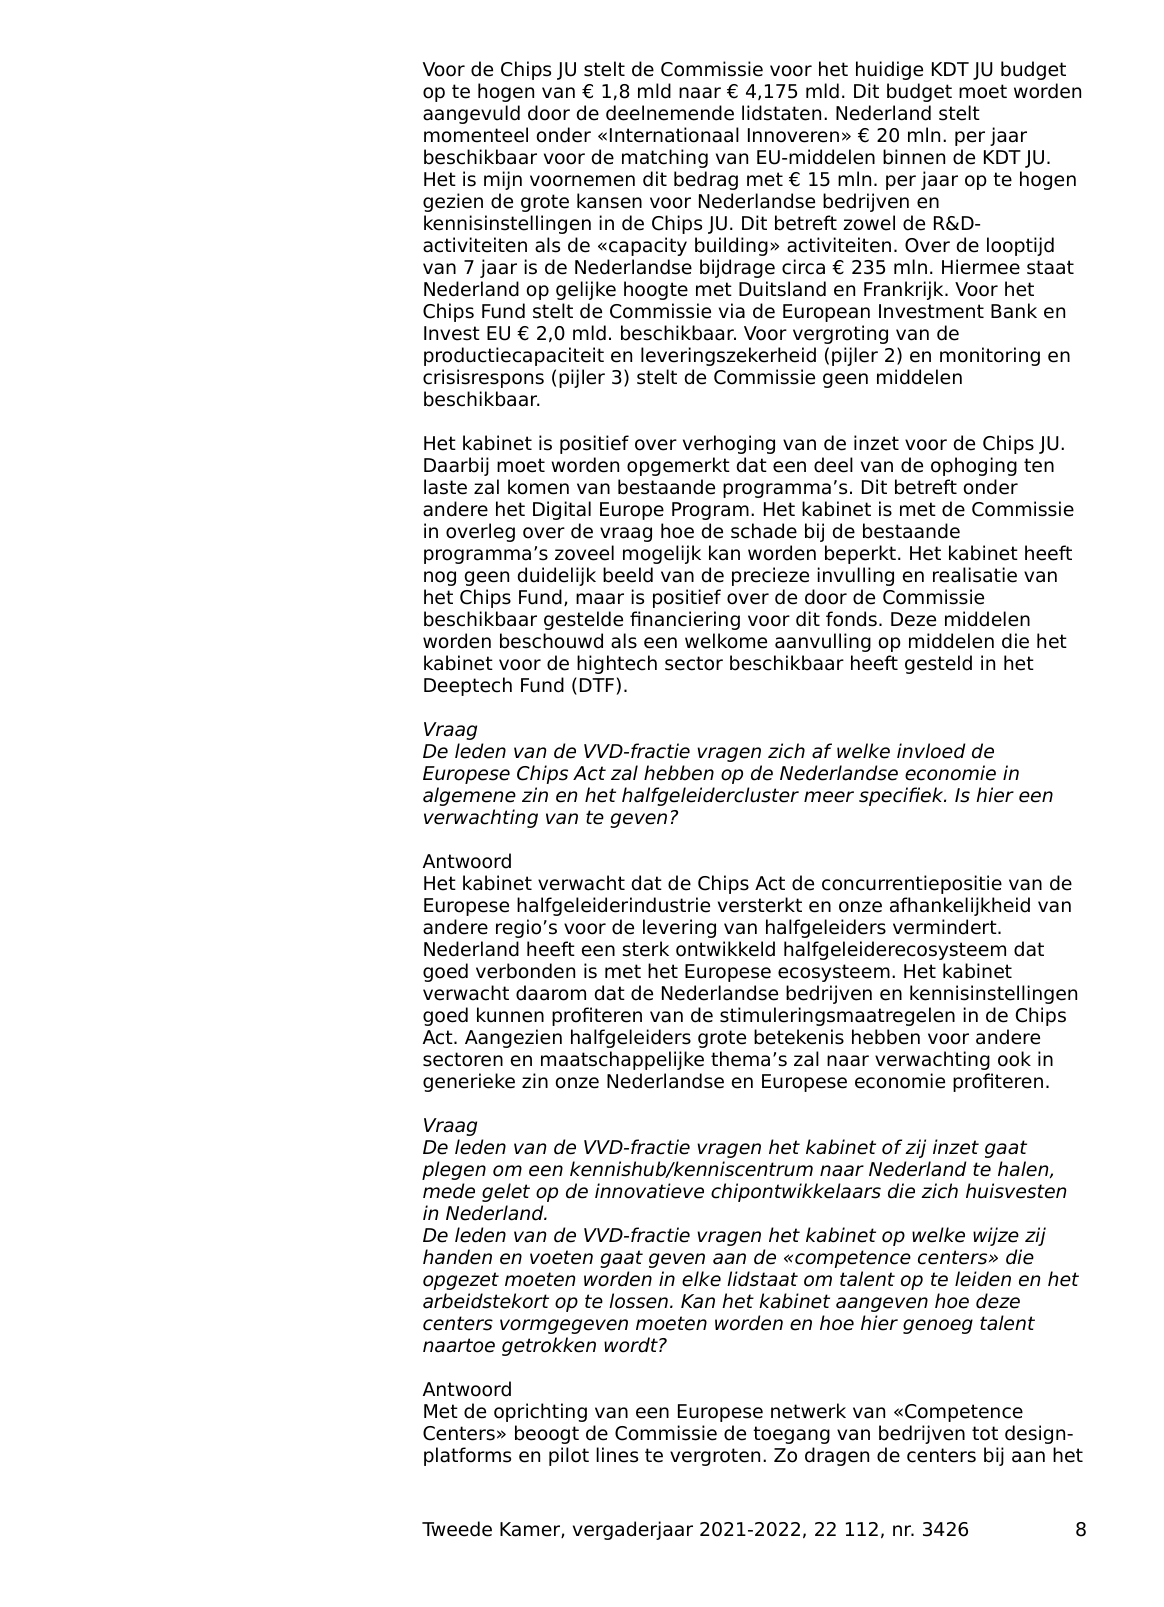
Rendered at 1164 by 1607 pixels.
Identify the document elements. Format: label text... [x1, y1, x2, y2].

text Met de oprichting van een Europese netwerk van «Competence Centers» beoogt de Commissie de toegang van bedrijven tot design-platforms en pilot lines te vergroten. Zo dragen de centers bij aan het [422, 1401, 1087, 1467]
text De leden van de VVD-fractie vragen het kabinet of zij inzet gaat plegen om een kennishub/kenniscentrum naar Nederland te halen, mede gelet op de innovatieve chipontwikkelaars die zich huisvesten in Nederland. [422, 1137, 1087, 1225]
text Voor de Chips JU stelt de Commissie voor het huidige KDT JU budget op te hogen van € 1,8 mld naar € 4,175 mld. Dit budget moet worden aangevuld door de deelnemende lidstaten. Nederland stelt momenteel onder «Internationaal Innoveren» € 20 mln. per jaar beschikbaar voor de matching van EU-middelen binnen de KDT JU. Het is mijn voornemen dit bedrag met € 15 mln. per jaar op te hogen gezien de grote kansen voor Nederlandse bedrijven en kennisinstellingen in de Chips JU. Dit betreft zowel de R&D-activiteiten als de «capacity building» activiteiten. Over de looptijd van 7 jaar is de Nederlandse bijdrage circa € 235 mln. Hiermee staat Nederland op gelijke hoogte met Duitsland en Frankrijk. Voor het Chips Fund stelt de Commissie via de European Investment Bank en Invest EU € 2,0 mld. beschikbaar. Voor vergroting van de productiecapaciteit en leveringszekerheid (pijler 2) en monitoring en crisisrespons (pijler 3) stelt de Commissie geen middelen beschikbaar. [422, 59, 1087, 411]
text Vraag [422, 1115, 1087, 1137]
text Antwoord [422, 1379, 1087, 1401]
text Vraag [422, 719, 1087, 741]
text Het kabinet verwacht dat de Chips Act de concurrentiepositie van de Europese halfgeleiderindustrie versterkt en onze afhankelijkheid van andere regio’s voor de levering van halfgeleiders vermindert. Nederland heeft een sterk ontwikkeld halfgeleiderecosysteem dat goed verbonden is met het Europese ecosysteem. Het kabinet verwacht daarom dat de Nederlandse bedrijven en kennisinstellingen goed kunnen profiteren van de stimuleringsmaatregelen in de Chips Act. Aangezien halfgeleiders grote betekenis hebben voor andere sectoren en maatschappelijke thema’s zal naar verwachting ook in generieke zin onze Nederlandse en Europese economie profiteren. [422, 873, 1087, 1093]
text Het kabinet is positief over verhoging van de inzet voor de Chips JU. Daarbij moet worden opgemerkt dat een deel van de ophoging ten laste zal komen van bestaande programma’s. Dit betreft onder andere het Digital Europe Program. Het kabinet is met de Commissie in overleg over de vraag hoe de schade bij de bestaande programma’s zoveel mogelijk kan worden beperkt. Het kabinet heeft nog geen duidelijk beeld van de precieze invulling en realisatie van het Chips Fund, maar is positief over de door de Commissie beschikbaar gestelde financiering voor dit fonds. Deze middelen worden beschouwd als een welkome aanvulling op middelen die het kabinet voor de hightech sector beschikbaar heeft gesteld in het Deeptech Fund (DTF). [422, 433, 1087, 697]
text De leden van de VVD-fractie vragen het kabinet op welke wijze zij handen en voeten gaat geven aan de «competence centers» die opgezet moeten worden in elke lidstaat om talent op te leiden en het arbeidstekort op te lossen. Kan het kabinet aangeven hoe deze centers vormgegeven moeten worden en hoe hier genoeg talent naartoe getrokken wordt? [422, 1225, 1087, 1357]
text De leden van de VVD-fractie vragen zich af welke invloed de Europese Chips Act zal hebben op de Nederlandse economie in algemene zin en het halfgeleidercluster meer specifiek. Is hier een verwachting van te geven? [422, 741, 1087, 829]
text Antwoord [422, 851, 1087, 873]
